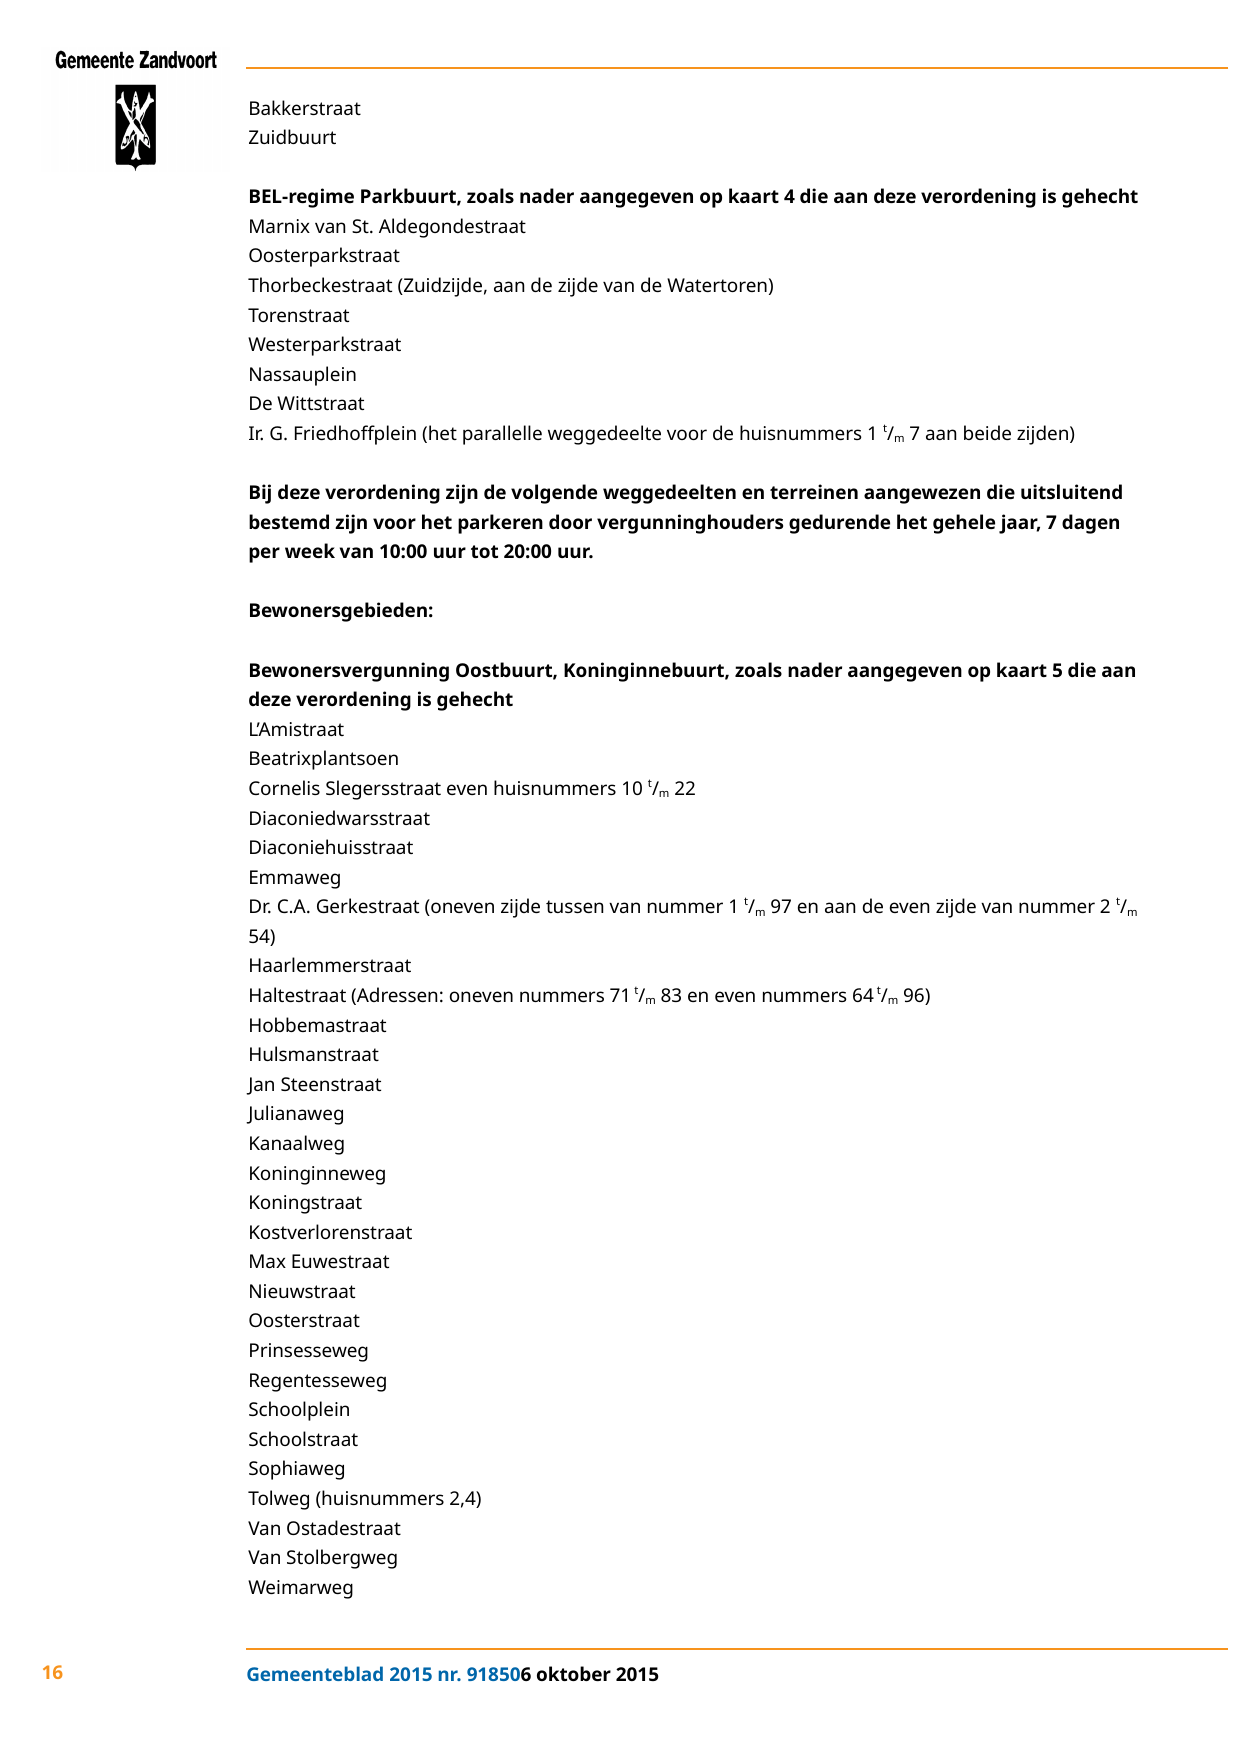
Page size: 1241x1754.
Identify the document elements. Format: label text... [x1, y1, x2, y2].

text Schoolplein [248, 1396, 1152, 1422]
text Bewonersgebieden: [248, 598, 1152, 623]
text Cornelis Slegersstraat even huisnummers 10 t/m 22 [248, 775, 1152, 801]
text Thorbeckestraat (Zuidzijde, aan de zijde van de Watertoren) [248, 272, 1152, 298]
text Haarlemmerstraat [248, 953, 1152, 978]
text Zuidbuurt [248, 124, 1152, 150]
text Koningstraat [248, 1189, 1152, 1215]
text Sophiaweg [248, 1456, 1152, 1481]
text De Wittstraat [248, 391, 1152, 416]
text Diaconiedwarsstraat [248, 805, 1152, 831]
text Bewonersvergunning Oostbuurt, Koninginnebuurt, zoals nader aangegeven op kaart 5 die aan deze verordening is gehecht [248, 657, 1152, 712]
text Nieuwstraat [248, 1278, 1152, 1304]
text Hobbemastraat [248, 1012, 1152, 1038]
text Haltestraat (Adressen: oneven nummers 71 t/m 83 en even nummers 64 t/m 96) [248, 982, 1152, 1008]
text Van Stolbergweg [248, 1544, 1152, 1570]
text Koninginneweg [248, 1160, 1152, 1186]
text Diaconiehuisstraat [248, 834, 1152, 860]
text Bakkerstraat [248, 95, 1152, 121]
text Oosterstraat [248, 1308, 1152, 1333]
text Kostverlorenstraat [248, 1219, 1152, 1245]
text Kanaalweg [248, 1130, 1152, 1156]
text Emmaweg [248, 864, 1152, 890]
text Westerparkstraat [248, 331, 1152, 357]
text Hulsmanstraat [248, 1041, 1152, 1067]
text Ir. G. Friedhoffplein (het parallelle weggedeelte voor de huisnummers 1 t/m 7 aan beide zijden) [248, 420, 1152, 446]
text Bij deze verordening zijn de volgende weggedeelten en terreinen aangewezen die uitsluitend bestemd zijn voor het parkeren door vergunninghouders gedurende het gehele jaar, 7 dagen per week van 10:00 uur tot 20:00 uur. [248, 479, 1152, 564]
text Julianaweg [248, 1101, 1152, 1126]
text Beatrixplantsoen [248, 746, 1152, 771]
text Max Euwestraat [248, 1248, 1152, 1274]
text Torenstraat [248, 302, 1152, 328]
text Nassauplein [248, 361, 1152, 387]
text Schoolstraat [248, 1426, 1152, 1452]
text BEL-regime Parkbuurt, zoals nader aangegeven op kaart 4 die aan deze verordening is gehecht [248, 183, 1152, 209]
text Jan Steenstraat [248, 1071, 1152, 1097]
text Regentesseweg [248, 1367, 1152, 1393]
text Marnix van St. Aldegondestraat [248, 213, 1152, 239]
text Weimarweg [248, 1574, 1152, 1600]
picture [41, 47, 231, 172]
text Tolweg (huisnummers 2,4) [248, 1485, 1152, 1511]
text L’Amistraat [248, 716, 1152, 742]
text Van Ostadestraat [248, 1515, 1152, 1541]
text Oosterparkstraat [248, 243, 1152, 268]
text Prinsesseweg [248, 1337, 1152, 1363]
text Dr. C.A. Gerkestraat (oneven zijde tussen van nummer 1 t/m 97 en aan de even zijde van nummer 2 t/m 54) [248, 893, 1152, 949]
